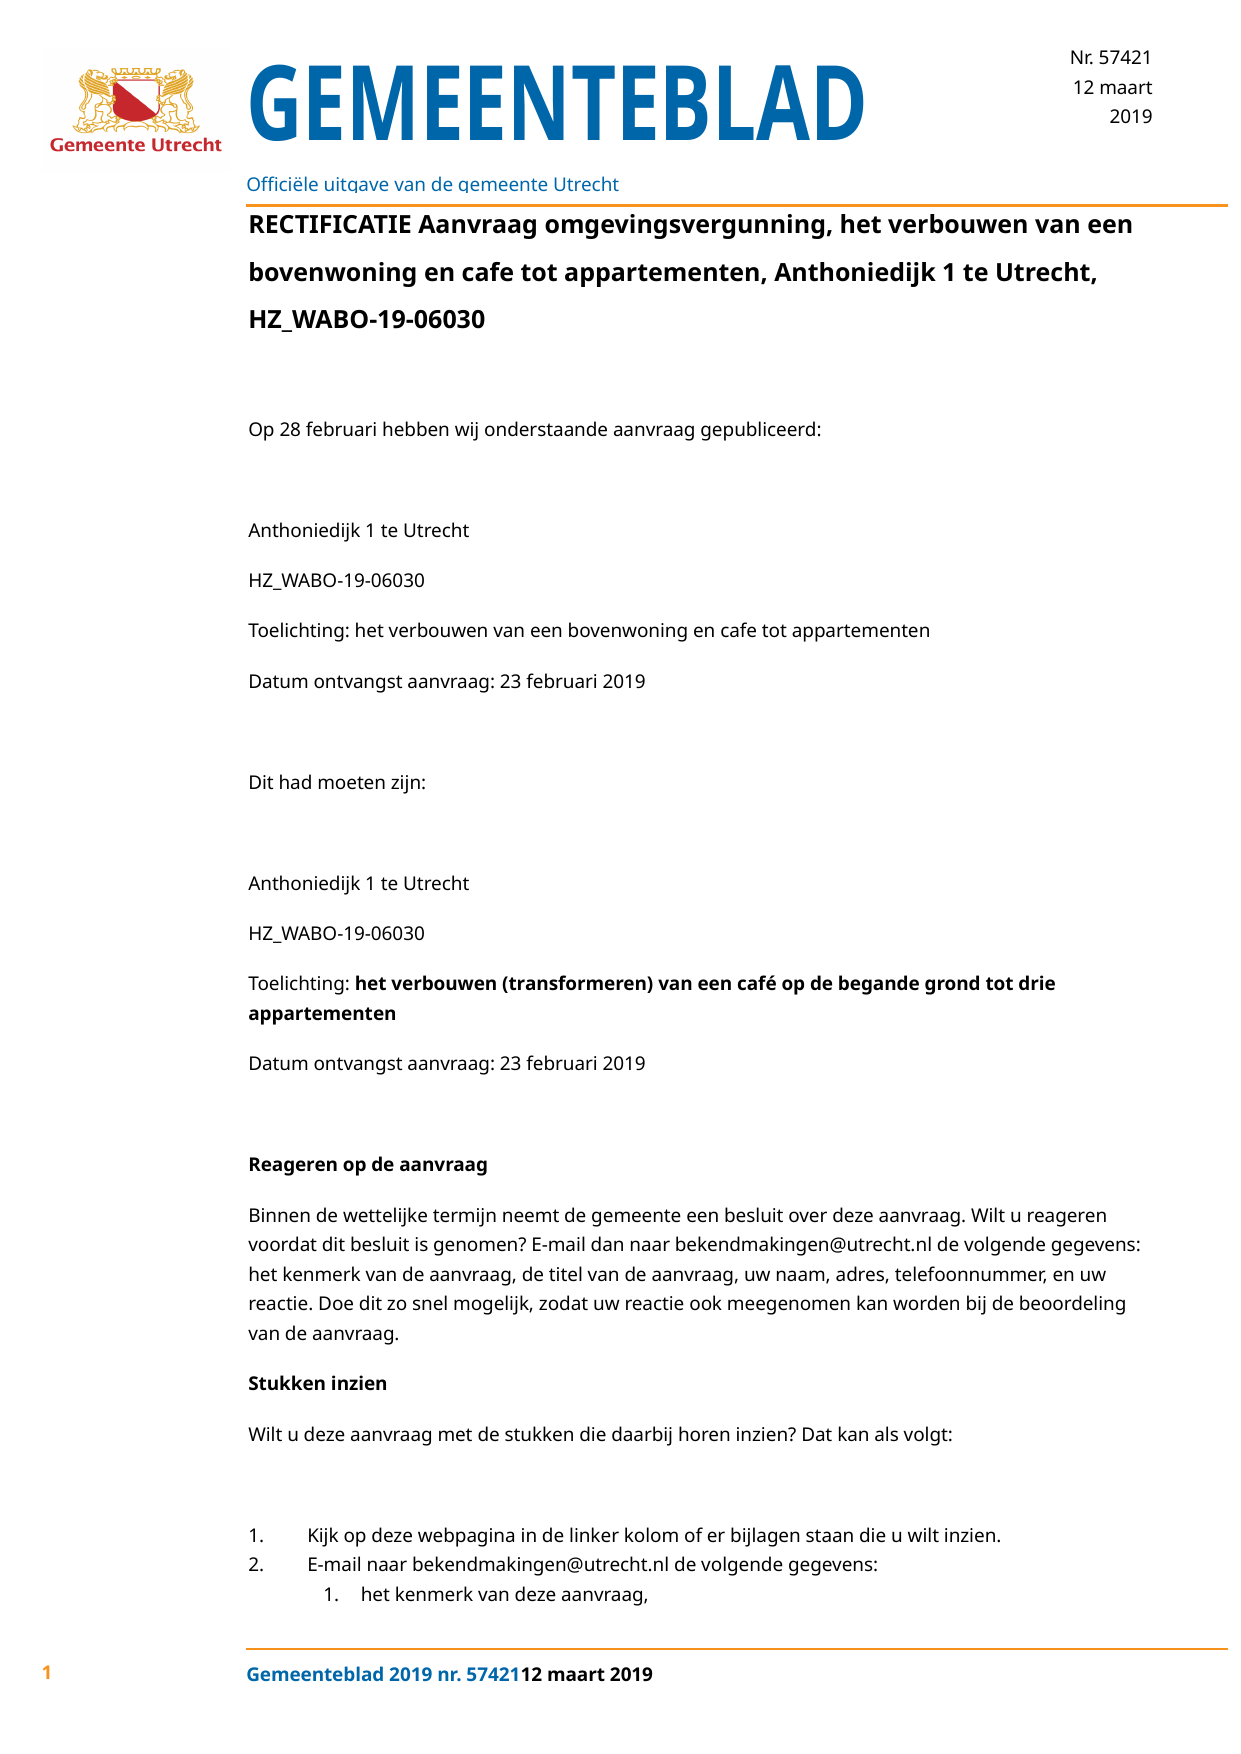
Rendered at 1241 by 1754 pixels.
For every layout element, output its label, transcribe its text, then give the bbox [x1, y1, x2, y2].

text Toelichting: het verbouwen (transformeren) van een café op de begande grond tot drie appartementen [248, 971, 1152, 1026]
text Binnen de wettelijke termijn neemt de gemeente een besluit over deze aanvraag. Wilt u reageren voordat dit besluit is genomen? E-mail dan naar bekendmakingen@utrecht.nl de volgende gegevens: het kenmerk van de aanvraag, de titel van de aanvraag, uw naam, adres, telefoonnummer, en uw reactie. Doe dit zo snel mogelijk, zodat uw reactie ook meegenomen kan worden bij de beoordeling van de aanvraag. [248, 1202, 1152, 1346]
text Wilt u deze aanvraag met de stukken die daarbij horen inzien? Dat kan als volgt: [248, 1421, 1152, 1447]
text Reageren op de aanvraag [248, 1151, 1152, 1177]
list Kijk op deze webpagina in de linker kolom of er bijlagen staan die u wilt inzien. [248, 1522, 1152, 1547]
text Stukken inzien [248, 1371, 1152, 1396]
text Datum ontvangst aanvraag: 23 februari 2019 [248, 668, 1152, 694]
text HZ_WABO-19-06030 [248, 920, 1152, 946]
text Dit had moeten zijn: [248, 769, 1152, 794]
list het kenmerk van deze aanvraag, [323, 1581, 1152, 1607]
picture [41, 47, 231, 172]
list E-mail naar bekendmakingen@utrecht.nl de volgende gegevens: [248, 1551, 1152, 1577]
text RECTIFICATIE Aanvraag omgevingsvergunning, het verbouwen van een bovenwoning en cafe tot appartementen, Anthoniedijk 1 te Utrecht, HZ_WABO-19-06030 [248, 207, 1152, 336]
text Toelichting: het verbouwen van een bovenwoning en cafe tot appartementen [248, 618, 1152, 643]
text Datum ontvangst aanvraag: 23 februari 2019 [248, 1051, 1152, 1076]
text Anthoniedijk 1 te Utrecht [248, 517, 1152, 542]
text Anthoniedijk 1 te Utrecht [248, 870, 1152, 895]
text HZ_WABO-19-06030 [248, 567, 1152, 593]
text Op 28 februari hebben wij onderstaande aanvraag gepubliceerd: [248, 416, 1152, 442]
